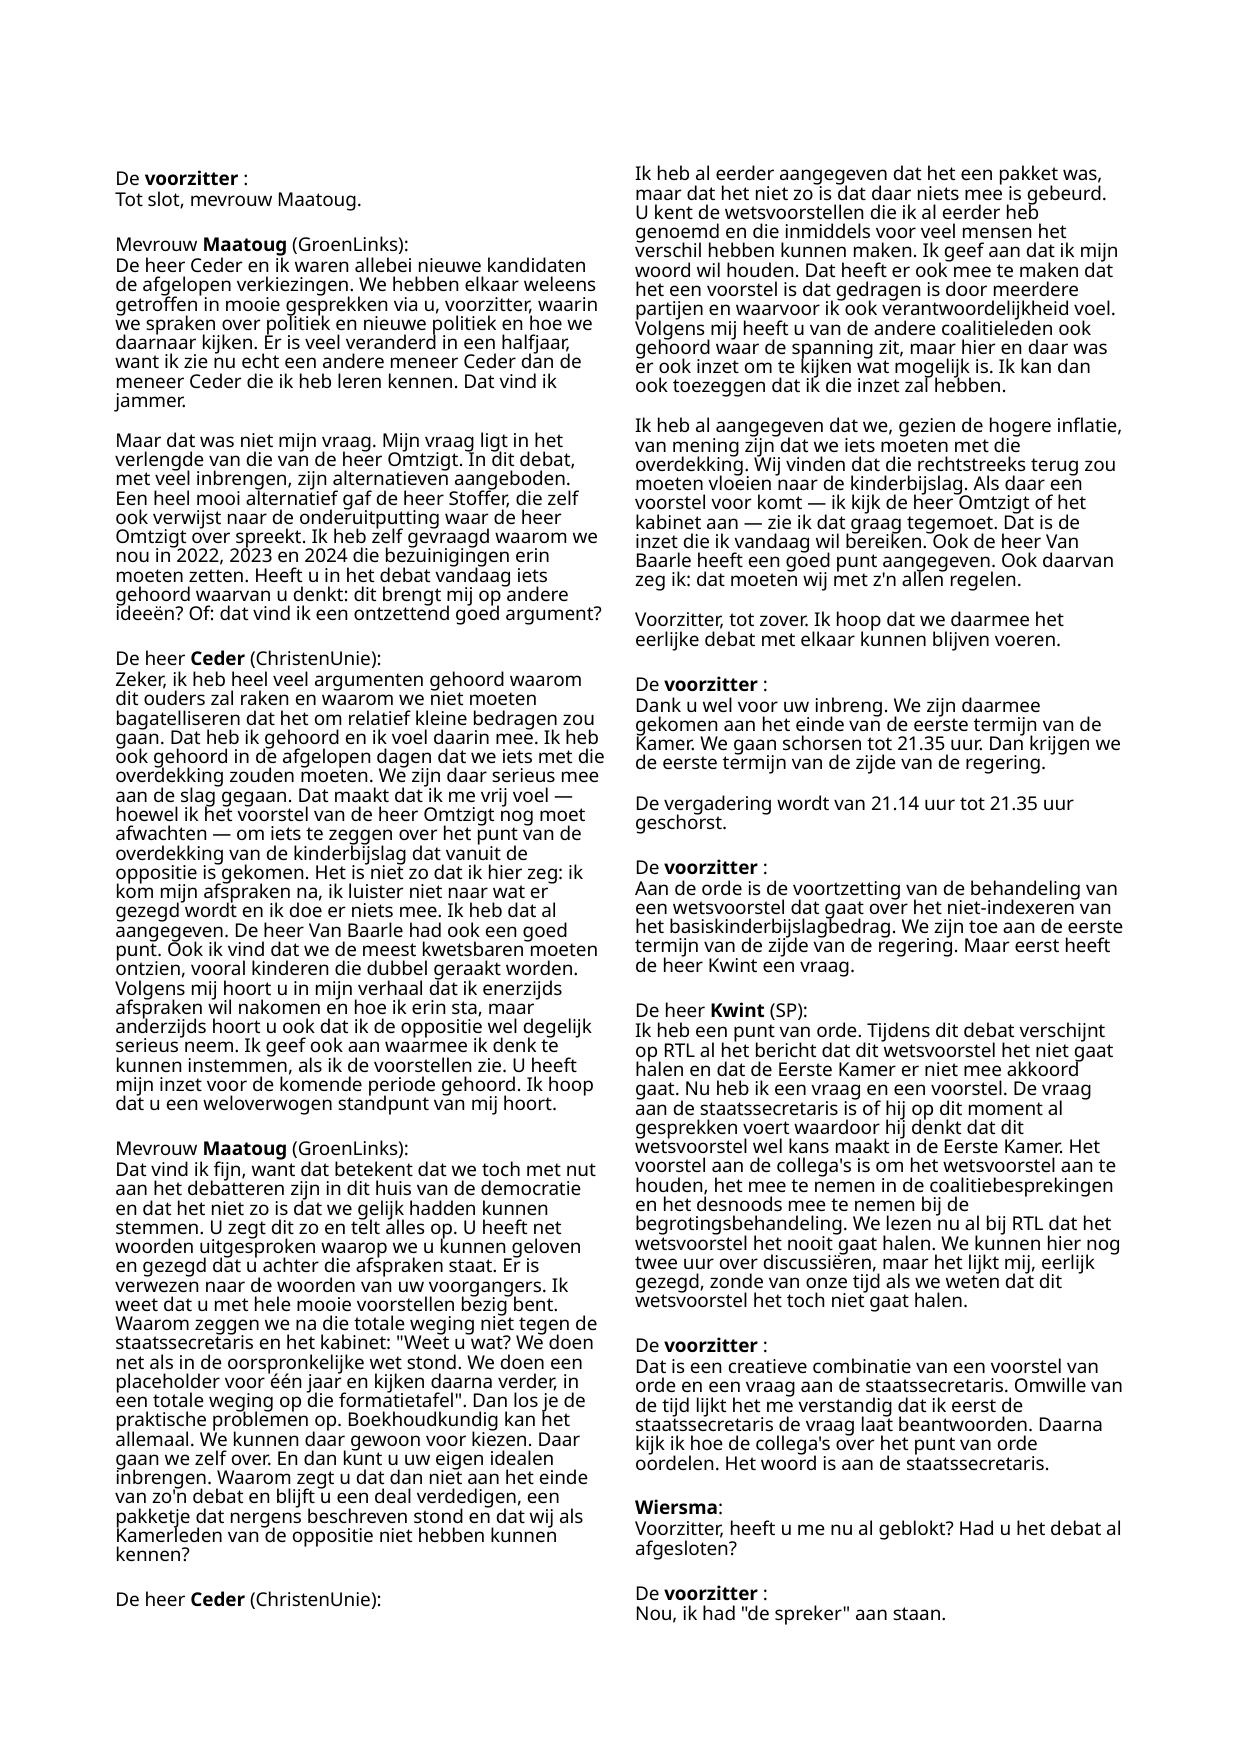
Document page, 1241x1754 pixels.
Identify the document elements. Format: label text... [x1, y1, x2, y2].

text Mevrouw Maatoug (GroenLinks): [115, 231, 605, 257]
text Tot slot, mevrouw Maatoug. [115, 191, 605, 210]
text De vergadering wordt van 21.14 uur tot 21.35 uur geschorst. [635, 794, 1125, 833]
text De voorzitter : [115, 165, 605, 191]
text Ik heb al eerder aangegeven dat het een pakket was, maar dat het niet zo is dat daar niets mee is gebeurd. U kent de wetsvoorstellen die ik al eerder heb genoemd en die inmiddels voor veel mensen het verschil hebben kunnen maken. Ik geef aan dat ik mijn woord wil houden. Dat heeft er ook mee te maken dat het een voorstel is dat gedragen is door meerdere partijen en waarvoor ik ook verantwoordelijkheid voel. Volgens mij heeft u van de andere coalitieleden ook gehoord waar de spanning zit, maar hier en daar was er ook inzet om te kijken wat mogelijk is. Ik kan dan ook toezeggen dat ik die inzet zal hebben. [635, 165, 1125, 397]
text De voorzitter : [635, 671, 1125, 697]
text Mevrouw Maatoug (GroenLinks): [115, 1135, 605, 1161]
text Voorzitter, tot zover. Ik hoop dat we daarmee het eerlijke debat met elkaar kunnen blijven voeren. [635, 611, 1125, 650]
text De voorzitter : [635, 1332, 1125, 1358]
text Dank u wel voor uw inbreng. We zijn daarmee gekomen aan het einde van de eerste termijn van de Kamer. We gaan schorsen tot 21.35 uur. Dan krijgen we de eerste termijn van de zijde van de regering. [635, 697, 1125, 774]
text De heer Ceder (ChristenUnie): [115, 645, 605, 671]
text Dat vind ik fijn, want dat betekent dat we toch met nut aan het debatteren zijn in dit huis van de democratie en dat het niet zo is dat we gelijk hadden kunnen stemmen. U zegt dit zo en telt alles op. U heeft net woorden uitgesproken waarop we u kunnen geloven en gezegd dat u achter die afspraken staat. Er is verwezen naar de woorden van uw voorgangers. Ik weet dat u met hele mooie voorstellen bezig bent. Waarom zeggen we na die totale weging niet tegen de staatssecretaris en het kabinet: "Weet u wat? We doen net als in de oorspronkelijke wet stond. We doen een placeholder voor één jaar en kijken daarna verder, in een totale weging op die formatietafel". Dan los je de praktische problemen op. Boekhoudkundig kan het allemaal. We kunnen daar gewoon voor kiezen. Daar gaan we zelf over. En dan kunt u uw eigen idealen inbrengen. Waarom zegt u dat dan niet aan het einde van zo'n debat en blijft u een deal verdedigen, een pakketje dat nergens beschreven stond en dat wij als Kamerleden van de oppositie niet hebben kunnen kennen? [115, 1161, 605, 1566]
text De heer Ceder (ChristenUnie): [115, 1586, 605, 1612]
text Voorzitter, heeft u me nu al geblokt? Had u het debat al afgesloten? [635, 1520, 1125, 1559]
text Aan de orde is de voortzetting van de behandeling van een wetsvoorstel dat gaat over het niet-indexeren van het basiskinderbijslagbedrag. We zijn toe aan de eerste termijn van de zijde van de regering. Maar eerst heeft de heer Kwint een vraag. [635, 879, 1125, 976]
text De voorzitter : [635, 854, 1125, 879]
text De voorzitter : [635, 1580, 1125, 1605]
text Maar dat was niet mijn vraag. Mijn vraag ligt in het verlengde van die van de heer Omtzigt. In dit debat, met veel inbrengen, zijn alternatieven aangeboden. Een heel mooi alternatief gaf de heer Stoffer, die zelf ook verwijst naar de onderuitputting waar de heer Omtzigt over spreekt. Ik heb zelf gevraagd waarom we nou in 2022, 2023 en 2024 die bezuinigingen erin moeten zetten. Heeft u in het debat vandaag iets gehoord waarvan u denkt: dit brengt mij op andere ideeën? Of: dat vind ik een ontzettend goed argument? [115, 432, 605, 624]
text Nou, ik had "de spreker" aan staan. [635, 1605, 1125, 1625]
text Wiersma: [635, 1494, 1125, 1520]
text Zeker, ik heb heel veel argumenten gehoord waarom dit ouders zal raken en waarom we niet moeten bagatelliseren dat het om relatief kleine bedragen zou gaan. Dat heb ik gehoord en ik voel daarin mee. Ik heb ook gehoord in de afgelopen dagen dat we iets met die overdekking zouden moeten. We zijn daar serieus mee aan de slag gegaan. Dat maakt dat ik me vrij voel — hoewel ik het voorstel van de heer Omtzigt nog moet afwachten — om iets te zeggen over het punt van de overdekking van de kinderbijslag dat vanuit de oppositie is gekomen. Het is niet zo dat ik hier zeg: ik kom mijn afspraken na, ik luister niet naar wat er gezegd wordt en ik doe er niets mee. Ik heb dat al aangegeven. De heer Van Baarle had ook een goed punt. Ook ik vind dat we de meest kwetsbaren moeten ontzien, vooral kinderen die dubbel geraakt worden. Volgens mij hoort u in mijn verhaal dat ik enerzijds afspraken wil nakomen en hoe ik erin sta, maar anderzijds hoort u ook dat ik de oppositie wel degelijk serieus neem. Ik geef ook aan waarmee ik denk te kunnen instemmen, als ik de voorstellen zie. U heeft mijn inzet voor de komende periode gehoord. Ik hoop dat u een weloverwogen standpunt van mij hoort. [115, 671, 605, 1114]
text Dat is een creatieve combinatie van een voorstel van orde en een vraag aan de staatssecretaris. Omwille van de tijd lijkt het me verstandig dat ik eerst de staatssecretaris de vraag laat beantwoorden. Daarna kijk ik hoe de collega's over het punt van orde oordelen. Het woord is aan de staatssecretaris. [635, 1358, 1125, 1474]
text De heer Kwint (SP): [635, 997, 1125, 1022]
text Ik heb een punt van orde. Tijdens dit debat verschijnt op RTL al het bericht dat dit wetsvoorstel het niet gaat halen en dat de Eerste Kamer er niet mee akkoord gaat. Nu heb ik een vraag en een voorstel. De vraag aan de staatssecretaris is of hij op dit moment al gesprekken voert waardoor hij denkt dat dit wetsvoorstel wel kans maakt in de Eerste Kamer. Het voorstel aan de collega's is om het wetsvoorstel aan te houden, het mee te nemen in de coalitiebesprekingen en het desnoods mee te nemen bij de begrotingsbehandeling. We lezen nu al bij RTL dat het wetsvoorstel het nooit gaat halen. We kunnen hier nog twee uur over discussiëren, maar het lijkt mij, eerlijk gezegd, zonde van onze tijd als we weten dat dit wetsvoorstel het toch niet gaat halen. [635, 1022, 1125, 1312]
text Ik heb al aangegeven dat we, gezien de hogere inflatie, van mening zijn dat we iets moeten met die overdekking. Wij vinden dat die rechtstreeks terug zou moeten vloeien naar de kinderbijslag. Als daar een voorstel voor komt — ik kijk de heer Omtzigt of het kabinet aan — zie ik dat graag tegemoet. Dat is de inzet die ik vandaag wil bereiken. Ook de heer Van Baarle heeft een goed punt aangegeven. Ook daarvan zeg ik: dat moeten wij met z'n allen regelen. [635, 417, 1125, 591]
text De heer Ceder en ik waren allebei nieuwe kandidaten de afgelopen verkiezingen. We hebben elkaar weleens getroffen in mooie gesprekken via u, voorzitter, waarin we spraken over politiek en nieuwe politiek en hoe we daarnaar kijken. Er is veel veranderd in een halfjaar, want ik zie nu echt een andere meneer Ceder dan de meneer Ceder die ik heb leren kennen. Dat vind ik jammer. [115, 257, 605, 411]
